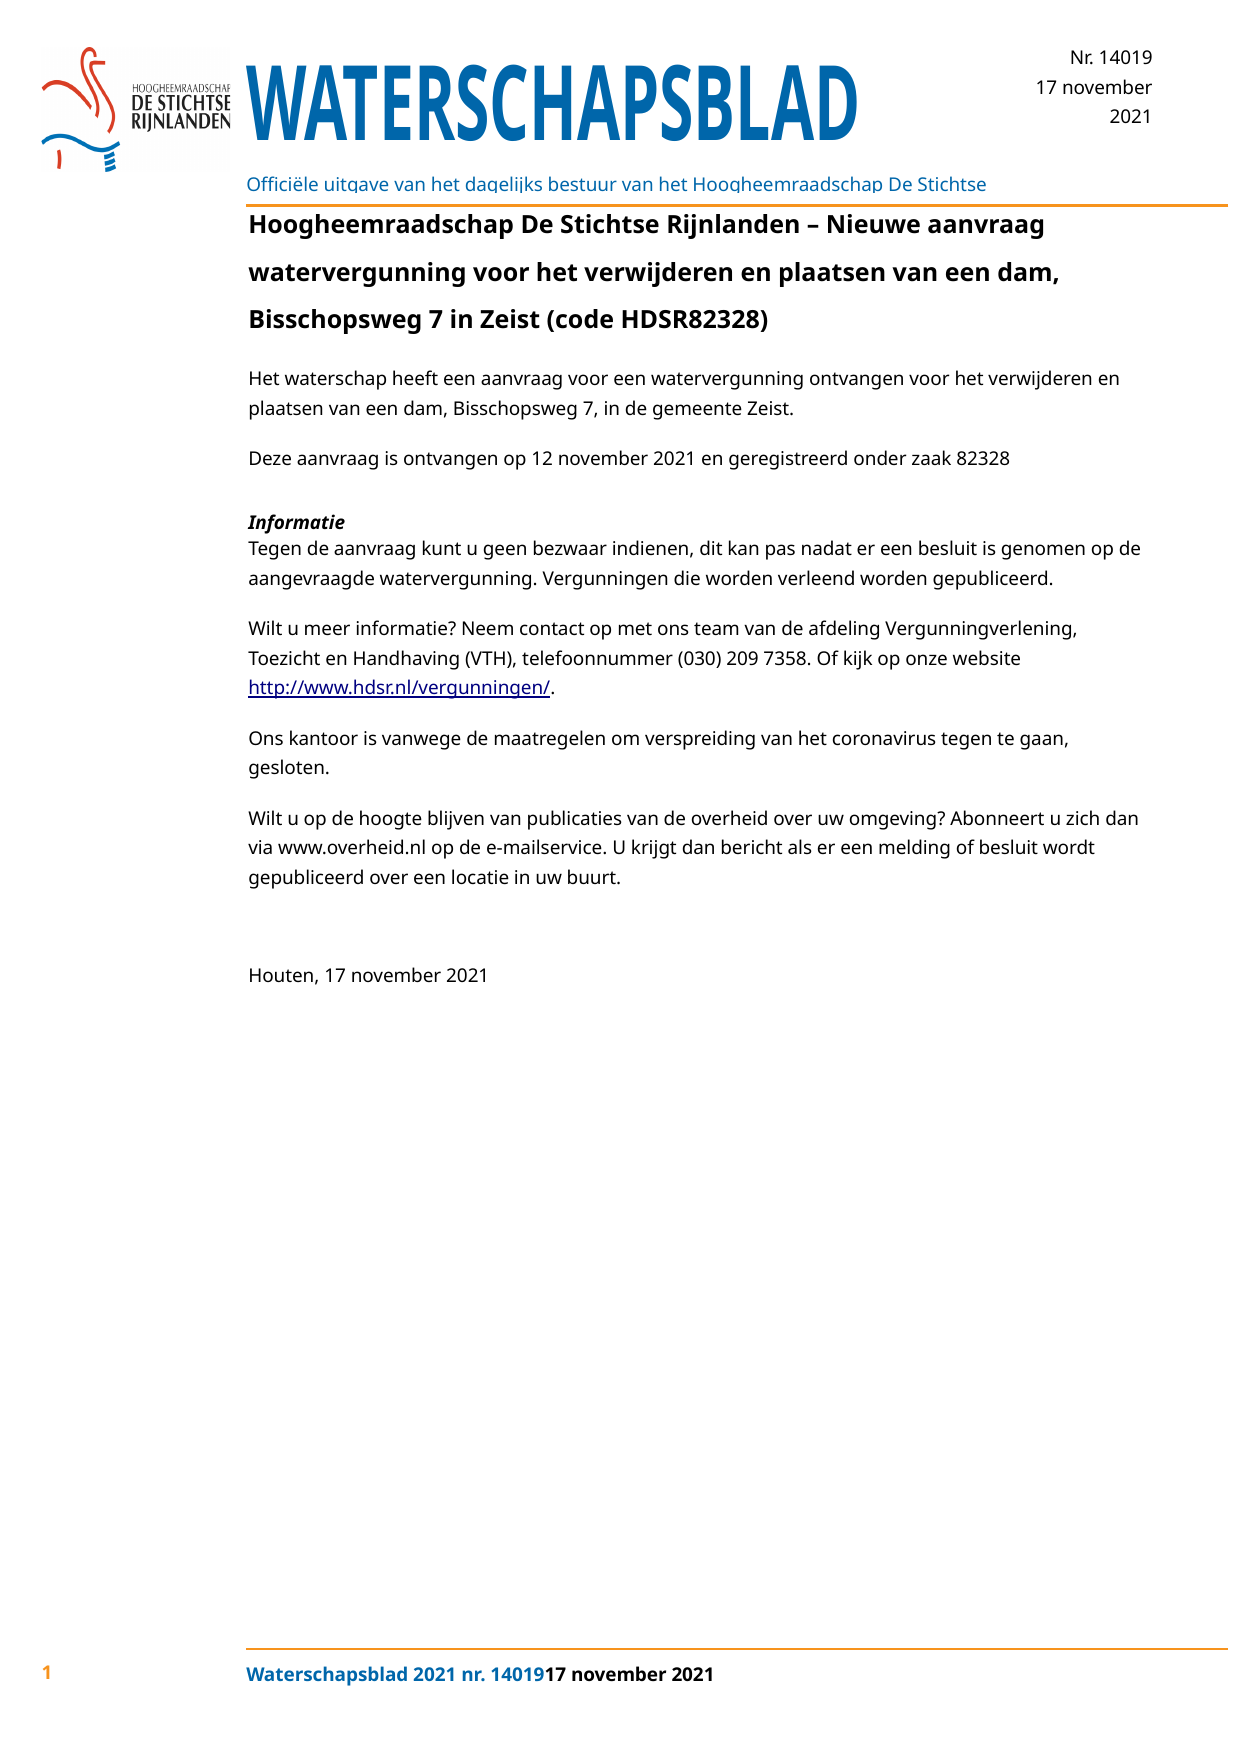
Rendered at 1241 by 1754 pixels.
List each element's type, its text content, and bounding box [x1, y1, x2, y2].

text Het waterschap heeft een aanvraag voor een watervergunning ontvangen voor het verwijderen en plaatsen van een dam, Bisschopsweg 7, in de gemeente Zeist. [248, 366, 1152, 421]
text Wilt u op de hoogte blijven van publicaties van de overheid over uw omgeving? Abonneert u zich dan via www.overheid.nl op de e-mailservice. U krijgt dan bericht als er een melding of besluit wordt gepubliceerd over een locatie in uw buurt. [248, 805, 1152, 890]
text Hoogheemraadschap De Stichtse Rijnlanden – Nieuwe aanvraag watervergunning voor het verwijderen en plaatsen van een dam, Bisschopsweg 7 in Zeist (code HDSR82328) [248, 207, 1152, 336]
text Wilt u meer informatie? Neem contact op met ons team van de afdeling Vergunningverlening, Toezicht en Handhaving (VTH), telefoonnummer (030) 209 7358. Of kijk op onze website http://www.hdsr.nl/vergunningen/. [248, 615, 1152, 700]
text Tegen de aanvraag kunt u geen bezwaar indienen, dit kan pas nadat er een besluit is genomen op de aangevraagde watervergunning. Vergunningen die worden verleend worden gepubliceerd. [248, 535, 1152, 591]
text Informatie [248, 509, 1152, 535]
text Deze aanvraag is ontvangen op 12 november 2021 en geregistreerd onder zaak 82328 [248, 446, 1152, 471]
text Ons kantoor is vanwege de maatregelen om verspreiding van het coronavirus tegen te gaan, gesloten. [248, 725, 1152, 780]
picture [41, 47, 231, 172]
text Houten, 17 november 2021 [248, 962, 1152, 988]
